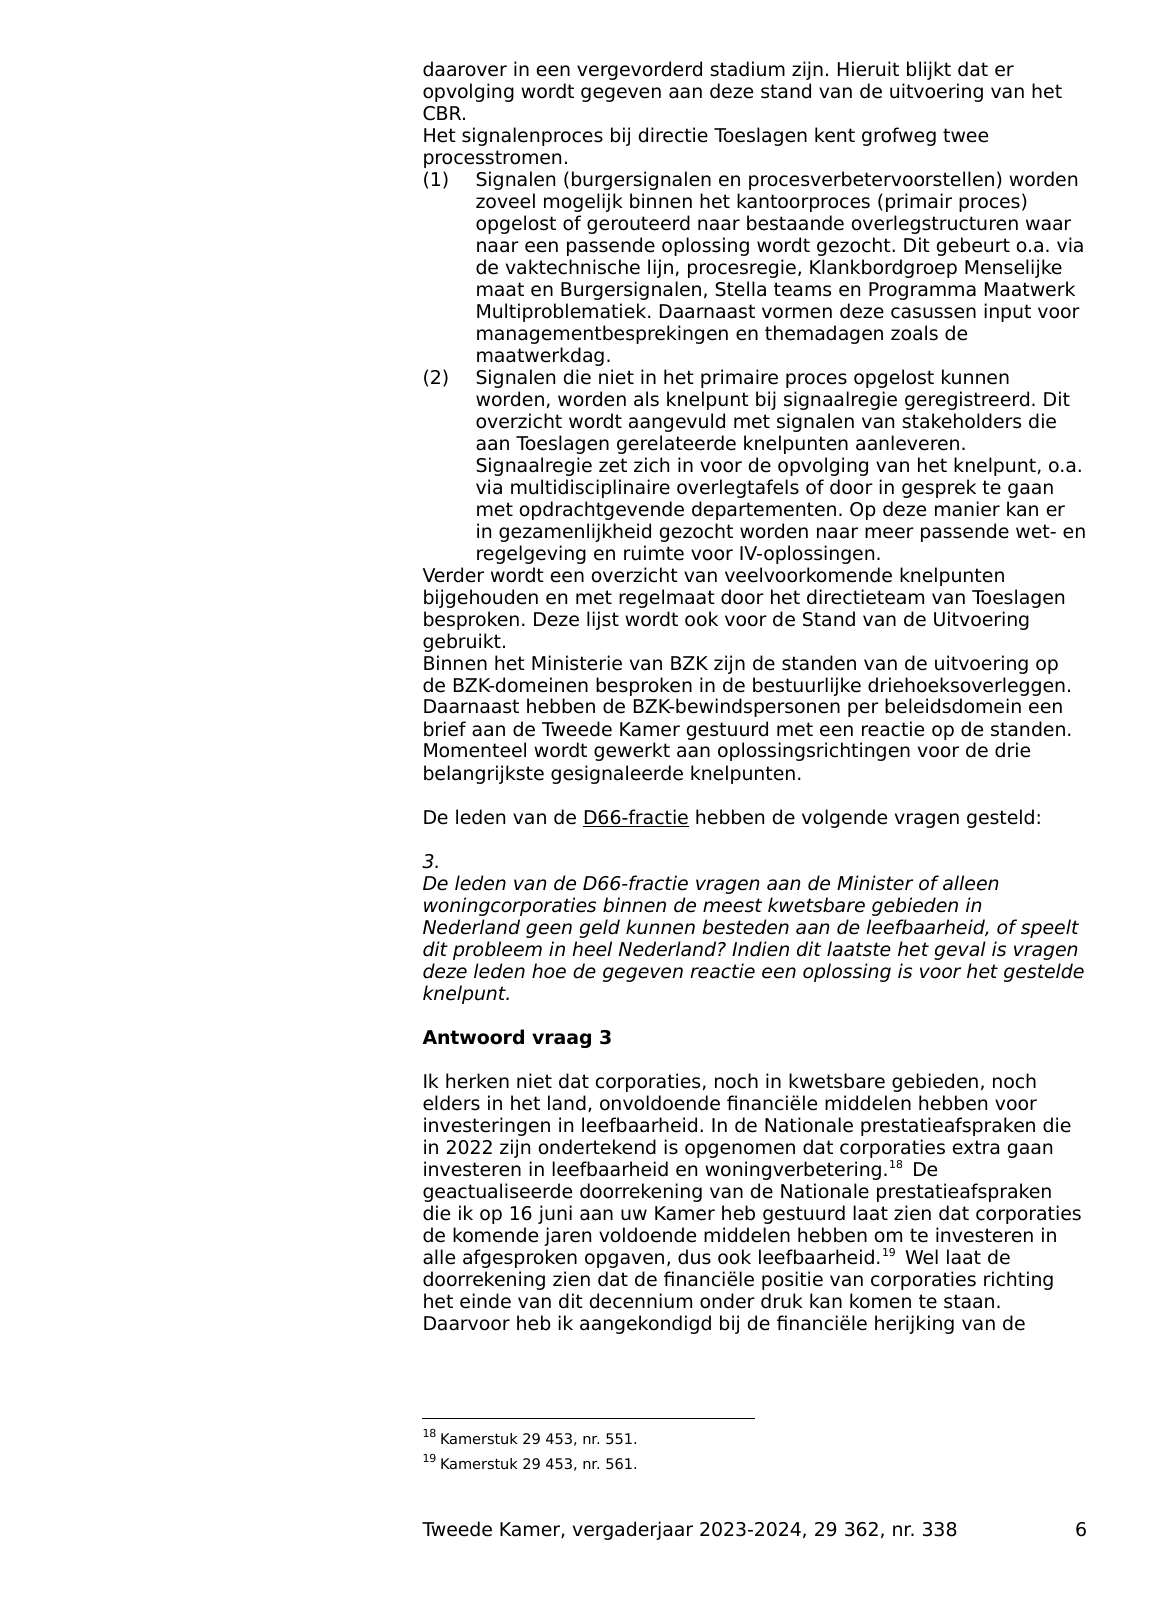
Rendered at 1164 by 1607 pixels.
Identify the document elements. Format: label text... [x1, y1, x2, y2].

subtitle Antwoord vraag 3 [422, 1027, 1087, 1049]
text Binnen het Ministerie van BZK zijn de standen van de uitvoering op de BZK-domeinen besproken in de bestuurlijke driehoeksoverleggen. Daarnaast hebben de BZK-bewindspersonen per beleidsdomein een brief aan de Tweede Kamer gestuurd met een reactie op de standen. Momenteel wordt gewerkt aan oplossingsrichtingen voor de drie belangrijkste gesignaleerde knelpunten. [422, 652, 1087, 784]
text Het signalenproces bij directie Toeslagen kent grofweg twee processtromen. [422, 125, 1087, 169]
text Kamerstuk 29 453, nr. 551. [422, 1427, 1087, 1449]
text (2) Signalen die niet in het primaire proces opgelost kunnen worden, worden als knelpunt bij signaalregie geregistreerd. Dit overzicht wordt aangevuld met signalen van stakeholders die aan Toeslagen gerelateerde knelpunten aanleveren. Signaalregie zet zich in voor de opvolging van het knelpunt, o.a. via multidisciplinaire overlegtafels of door in gesprek te gaan met opdrachtgevende departementen. Op deze manier kan er in gezamenlijkheid gezocht worden naar meer passende wet- en regelgeving en ruimte voor IV-oplossingen. [422, 367, 1087, 564]
text 3. [422, 851, 1087, 873]
text De leden van de D66-fractie vragen aan de Minister of alleen woningcorporaties binnen de meest kwetsbare gebieden in Nederland geen geld kunnen besteden aan de leefbaarheid, of speelt dit probleem in heel Nederland? Indien dit laatste het geval is vragen deze leden hoe de gegeven reactie een oplossing is voor het gestelde knelpunt. [422, 873, 1087, 1004]
text daarover in een vergevorderd stadium zijn. Hieruit blijkt dat er opvolging wordt gegeven aan deze stand van de uitvoering van het CBR. [422, 59, 1087, 125]
text Verder wordt een overzicht van veelvoorkomende knelpunten bijgehouden en met regelmaat door het directieteam van Toeslagen besproken. Deze lijst wordt ook voor de Stand van de Uitvoering gebruikt. [422, 564, 1087, 652]
text Ik herken niet dat corporaties, noch in kwetsbare gebieden, noch elders in het land, onvoldoende financiële middelen hebben voor investeringen in leefbaarheid. In de Nationale prestatieafspraken die in 2022 zijn ondertekend is opgenomen dat corporaties extra gaan investeren in leefbaarheid en woningverbetering. De geactualiseerde doorrekening van de Nationale prestatieafspraken die ik op 16 juni aan uw Kamer heb gestuurd laat zien dat corporaties de komende jaren voldoende middelen hebben om te investeren in alle afgesproken opgaven, dus ook leefbaarheid. Wel laat de doorrekening zien dat de financiële positie van corporaties richting het einde van dit decennium onder druk kan komen te staan. Daarvoor heb ik aangekondigd bij de financiële herijking van de [422, 1071, 1087, 1335]
text Kamerstuk 29 453, nr. 561. [422, 1452, 1087, 1474]
text (1) Signalen (burgersignalen en procesverbetervoorstellen) worden zoveel mogelijk binnen het kantoorproces (primair proces) opgelost of gerouteerd naar bestaande overlegstructuren waar naar een passende oplossing wordt gezocht. Dit gebeurt o.a. via de vaktechnische lijn, procesregie, Klankbordgroep Menselijke maat en Burgersignalen, Stella teams en Programma Maatwerk Multiproblematiek. Daarnaast vormen deze casussen input voor managementbesprekingen en themadagen zoals de maatwerkdag. [422, 169, 1087, 367]
text De leden van de D66-fractie hebben de volgende vragen gesteld: [422, 807, 1087, 828]
